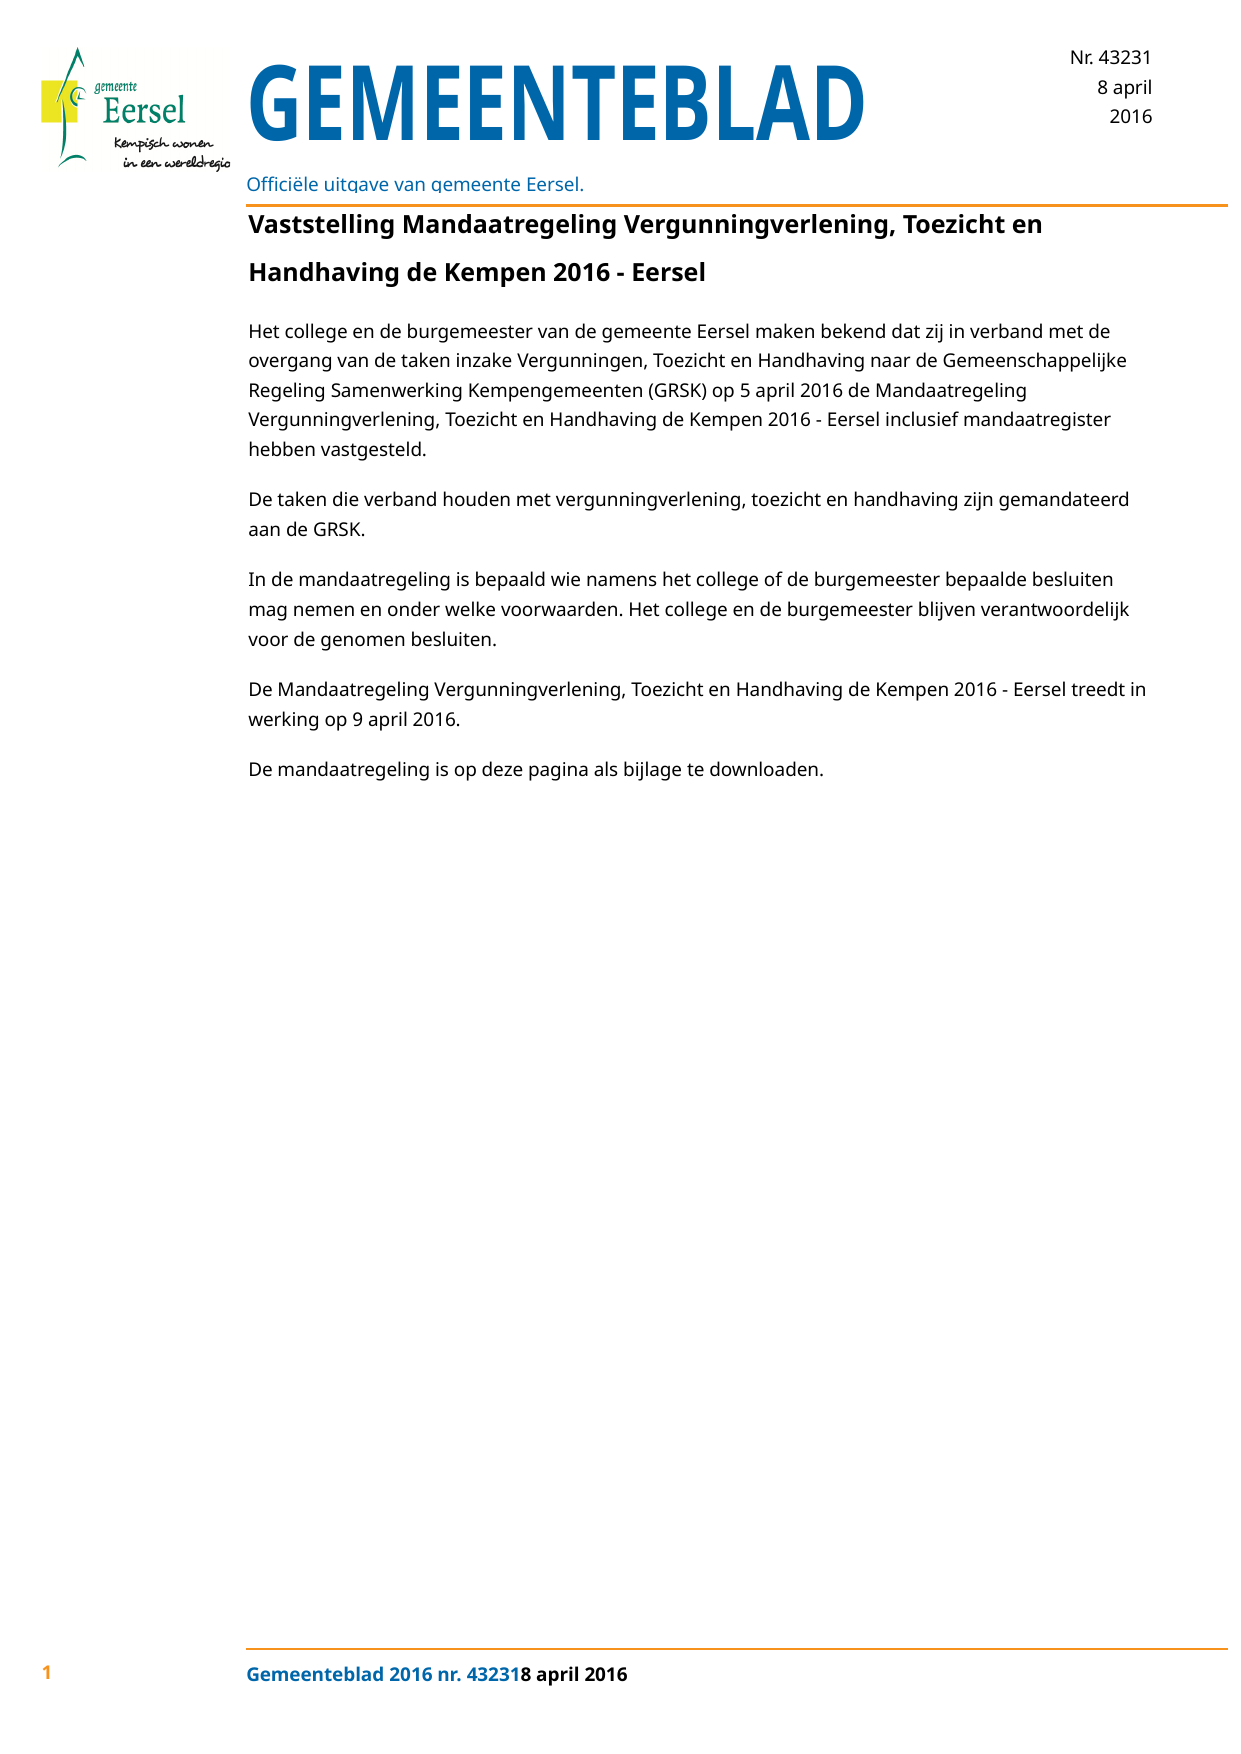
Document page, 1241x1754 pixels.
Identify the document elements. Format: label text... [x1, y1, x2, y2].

text De taken die verband houden met vergunningverlening, toezicht en handhaving zijn gemandateerd aan de GRSK. [248, 487, 1152, 542]
text De mandaatregeling is op deze pagina als bijlage te downloaden. [248, 756, 1152, 782]
picture [41, 47, 231, 172]
text Het college en de burgemeester van de gemeente Eersel maken bekend dat zij in verband met de overgang van de taken inzake Vergunningen, Toezicht en Handhaving naar de Gemeenschappelijke Regeling Samenwerking Kempengemeenten (GRSK) op 5 april 2016 de Mandaatregeling Vergunningverlening, Toezicht en Handhaving de Kempen 2016 - Eersel inclusief mandaatregister hebben vastgesteld. [248, 318, 1152, 462]
text De Mandaatregeling Vergunningverlening, Toezicht en Handhaving de Kempen 2016 - Eersel treedt in werking op 9 april 2016. [248, 676, 1152, 732]
text Vaststelling Mandaatregeling Vergunningverlening, Toezicht en Handhaving de Kempen 2016 - Eersel [248, 207, 1152, 288]
text In de mandaatregeling is bepaald wie namens het college of de burgemeester bepaalde besluiten mag nemen en onder welke voorwaarden. Het college en de burgemeester blijven verantwoordelijk voor de genomen besluiten. [248, 567, 1152, 652]
